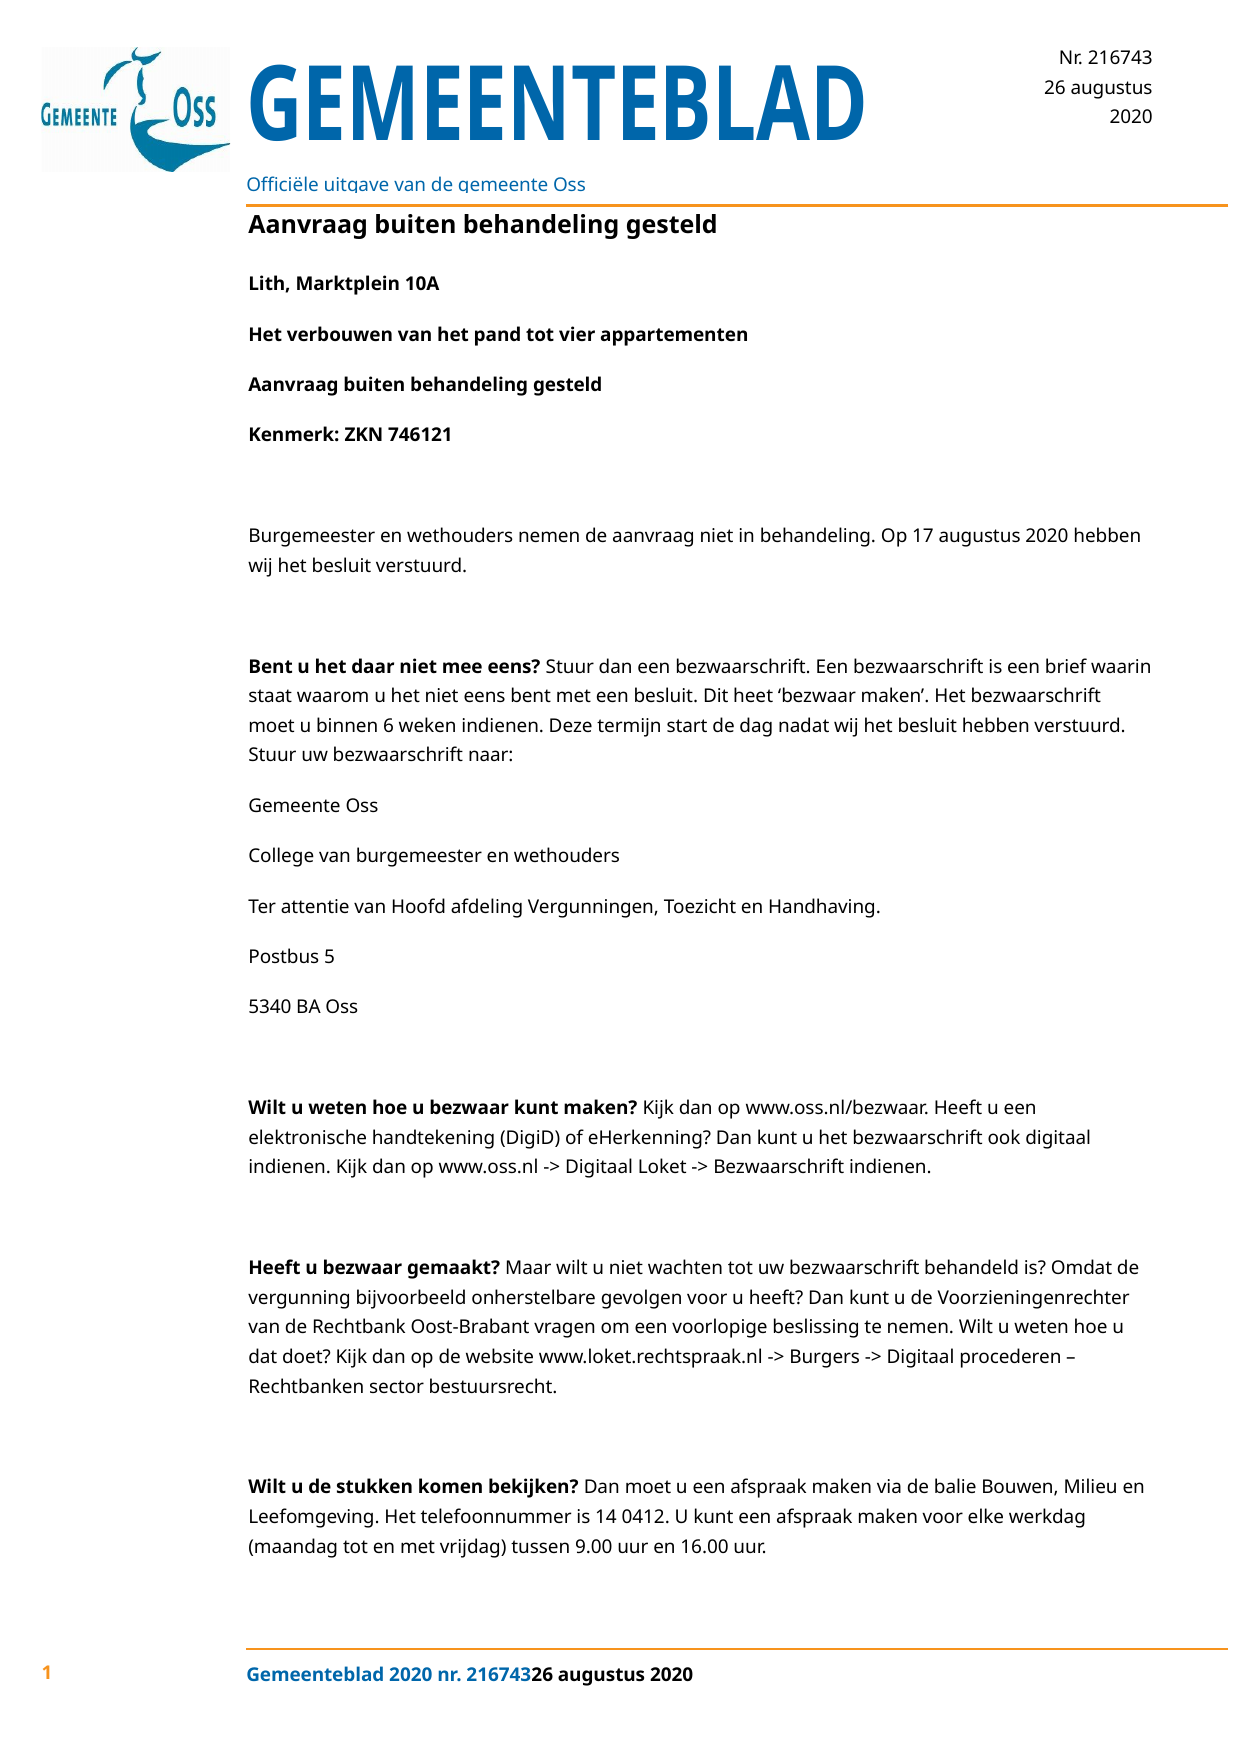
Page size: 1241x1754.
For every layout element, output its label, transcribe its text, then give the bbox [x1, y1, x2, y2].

text Aanvraag buiten behandeling gesteld [248, 371, 1152, 397]
text Kenmerk: ZKN 746121 [248, 422, 1152, 447]
picture [41, 47, 231, 172]
text 5340 BA Oss [248, 994, 1152, 1019]
text Wilt u de stukken komen bekijken? Dan moet u een afspraak maken via de balie Bouwen, Milieu en Leefomgeving. Het telefoonnummer is 14 0412. U kunt een afspraak maken voor elke werkdag (maandag tot en met vrijdag) tussen 9.00 uur en 16.00 uur. [248, 1474, 1152, 1558]
text Bent u het daar niet mee eens? Stuur dan een bezwaarschrift. Een bezwaarschrift is een brief waarin staat waarom u het niet eens bent met een besluit. Dit heet ‘bezwaar maken’. Het bezwaarschrift moet u binnen 6 weken indienen. Deze termijn start de dag nadat wij het besluit hebben verstuurd. Stuur uw bezwaarschrift naar: [248, 653, 1152, 767]
text Gemeente Oss [248, 792, 1152, 818]
text Lith, Marktplein 10A [248, 270, 1152, 296]
text College van burgemeester en wethouders [248, 842, 1152, 868]
text Ter attentie van Hoofd afdeling Vergunningen, Toezicht en Handhaving. [248, 893, 1152, 918]
text Heeft u bezwaar gemaakt? Maar wilt u niet wachten tot uw bezwaarschrift behandeld is? Omdat de vergunning bijvoorbeeld onherstelbare gevolgen voor u heeft? Dan kunt u de Voorzieningenrechter van de Rechtbank Oost-Brabant vragen om een voorlopige beslissing te nemen. Wilt u weten hoe u dat doet? Kijk dan op de website www.loket.rechtspraak.nl -> Burgers -> Digitaal procederen – Rechtbanken sector bestuursrecht. [248, 1254, 1152, 1398]
text Burgemeester en wethouders nemen de aanvraag niet in behandeling. Op 17 augustus 2020 hebben wij het besluit verstuurd. [248, 522, 1152, 578]
text Het verbouwen van het pand tot vier appartementen [248, 321, 1152, 346]
text Aanvraag buiten behandeling gesteld [248, 207, 1152, 241]
text Postbus 5 [248, 943, 1152, 969]
text Wilt u weten hoe u bezwaar kunt maken? Kijk dan op www.oss.nl/bezwaar. Heeft u een elektronische handtekening (DigiD) of eHerkenning? Dan kunt u het bezwaarschrift ook digitaal indienen. Kijk dan op www.oss.nl -> Digitaal Loket -> Bezwaarschrift indienen. [248, 1094, 1152, 1179]
